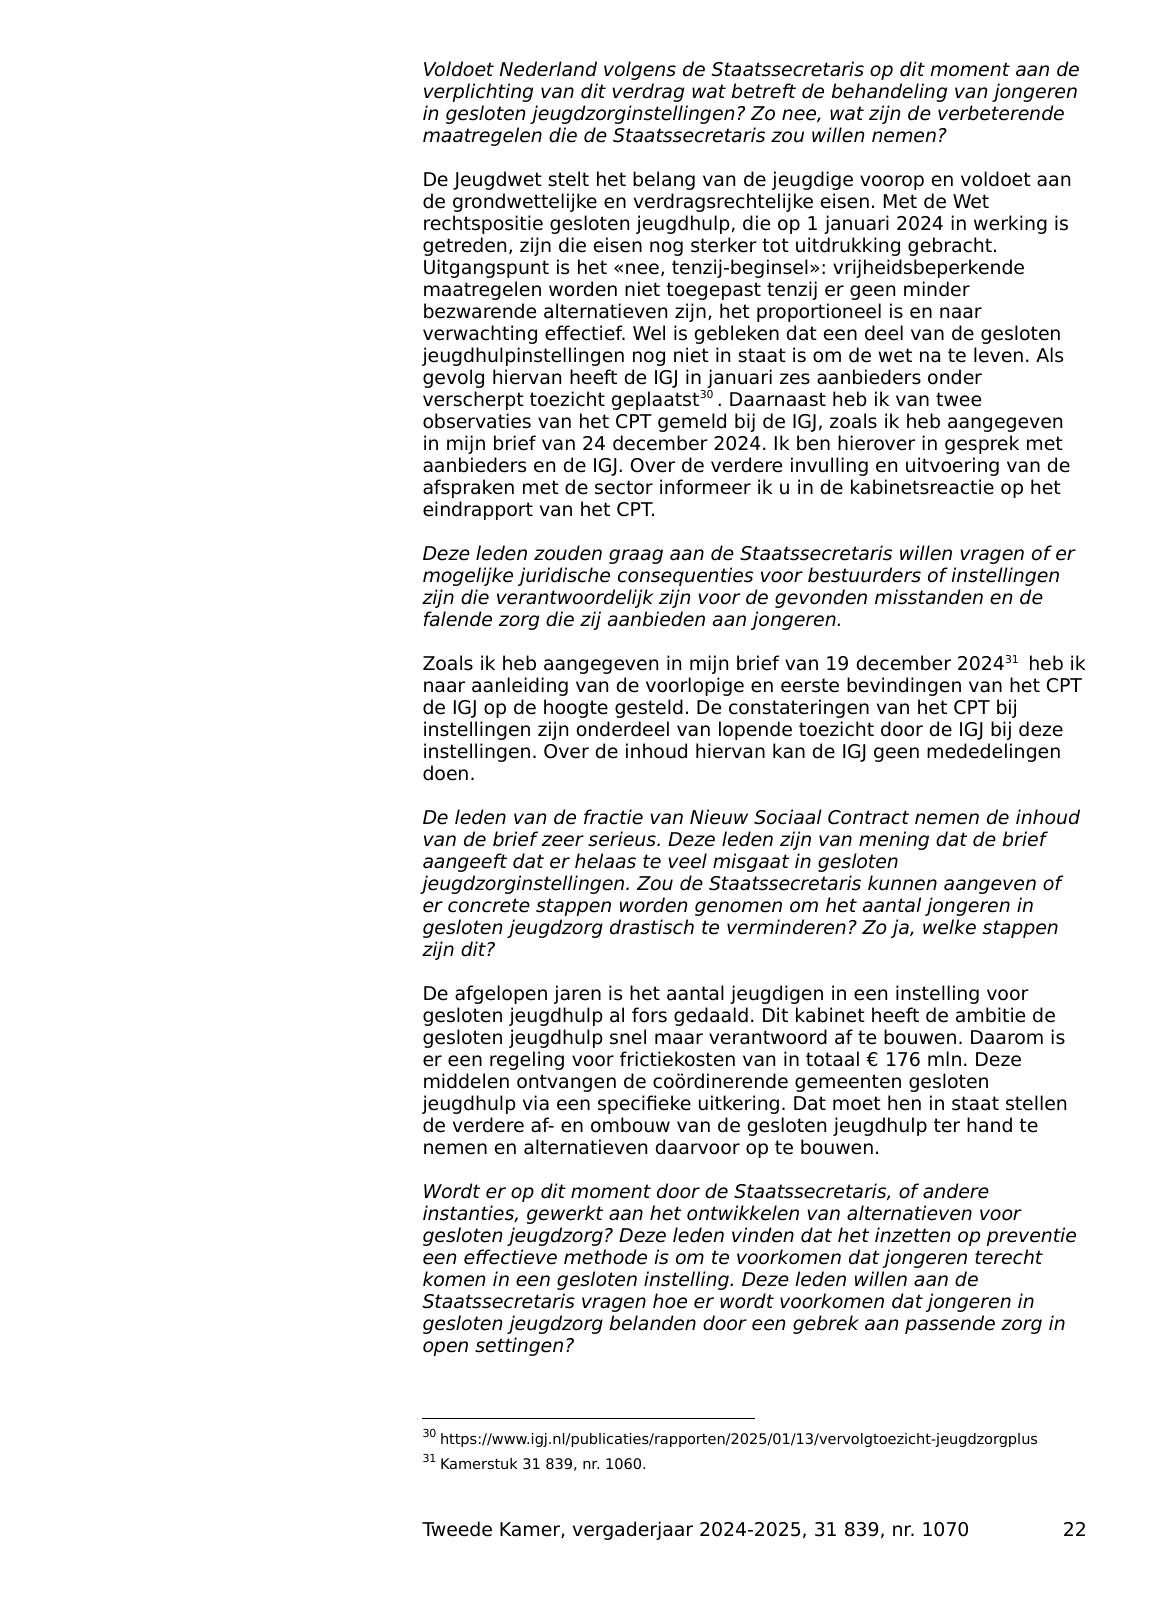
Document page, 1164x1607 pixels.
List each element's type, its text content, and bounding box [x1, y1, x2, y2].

text Kamerstuk 31 839, nr. 1060. [422, 1452, 1087, 1474]
text https://www.igj.nl/publicaties/rapporten/2025/01/13/vervolgtoezicht-jeugdzorgplus [422, 1427, 1087, 1449]
text De afgelopen jaren is het aantal jeugdigen in een instelling voor gesloten jeugdhulp al fors gedaald. Dit kabinet heeft de ambitie de gesloten jeugdhulp snel maar verantwoord af te bouwen. Daarom is er een regeling voor frictiekosten van in totaal € 176 mln. Deze middelen ontvangen de coördinerende gemeenten gesloten jeugdhulp via een specifieke uitkering. Dat moet hen in staat stellen de verdere af- en ombouw van de gesloten jeugdhulp ter hand te nemen en alternatieven daarvoor op te bouwen. [422, 983, 1087, 1159]
text De Jeugdwet stelt het belang van de jeugdige voorop en voldoet aan de grondwettelijke en verdragsrechtelijke eisen. Met de Wet rechtspositie gesloten jeugdhulp, die op 1 januari 2024 in werking is getreden, zijn die eisen nog sterker tot uitdrukking gebracht. Uitgangspunt is het «nee, tenzij-beginsel»: vrijheidsbeperkende maatregelen worden niet toegepast tenzij er geen minder bezwarende alternatieven zijn, het proportioneel is en naar verwachting effectief. Wel is gebleken dat een deel van de gesloten jeugdhulpinstellingen nog niet in staat is om de wet na te leven. Als gevolg hiervan heeft de IGJ in januari zes aanbieders onder verscherpt toezicht geplaatst. Daarnaast heb ik van twee observaties van het CPT gemeld bij de IGJ, zoals ik heb aangegeven in mijn brief van 24 december 2024. Ik ben hierover in gesprek met aanbieders en de IGJ. Over de verdere invulling en uitvoering van de afspraken met de sector informeer ik u in de kabinetsreactie op het eindrapport van het CPT. [422, 169, 1087, 521]
text Deze leden zouden graag aan de Staatssecretaris willen vragen of er mogelijke juridische consequenties voor bestuurders of instellingen zijn die verantwoordelijk zijn voor de gevonden misstanden en de falende zorg die zij aanbieden aan jongeren. [422, 543, 1087, 631]
text Wordt er op dit moment door de Staatssecretaris, of andere instanties, gewerkt aan het ontwikkelen van alternatieven voor gesloten jeugdzorg? Deze leden vinden dat het inzetten op preventie een effectieve methode is om te voorkomen dat jongeren terecht komen in een gesloten instelling. Deze leden willen aan de Staatssecretaris vragen hoe er wordt voorkomen dat jongeren in gesloten jeugdzorg belanden door een gebrek aan passende zorg in open settingen? [422, 1181, 1087, 1357]
text De leden van de fractie van Nieuw Sociaal Contract nemen de inhoud van de brief zeer serieus. Deze leden zijn van mening dat de brief aangeeft dat er helaas te veel misgaat in gesloten jeugdzorginstellingen. Zou de Staatssecretaris kunnen aangeven of er concrete stappen worden genomen om het aantal jongeren in gesloten jeugdzorg drastisch te verminderen? Zo ja, welke stappen zijn dit? [422, 807, 1087, 961]
text Voldoet Nederland volgens de Staatssecretaris op dit moment aan de verplichting van dit verdrag wat betreft de behandeling van jongeren in gesloten jeugdzorginstellingen? Zo nee, wat zijn de verbeterende maatregelen die de Staatssecretaris zou willen nemen? [422, 59, 1087, 147]
text Zoals ik heb aangegeven in mijn brief van 19 december 2024 heb ik naar aanleiding van de voorlopige en eerste bevindingen van het CPT de IGJ op de hoogte gesteld. De constateringen van het CPT bij instellingen zijn onderdeel van lopende toezicht door de IGJ bij deze instellingen. Over de inhoud hiervan kan de IGJ geen mededelingen doen. [422, 653, 1087, 785]
